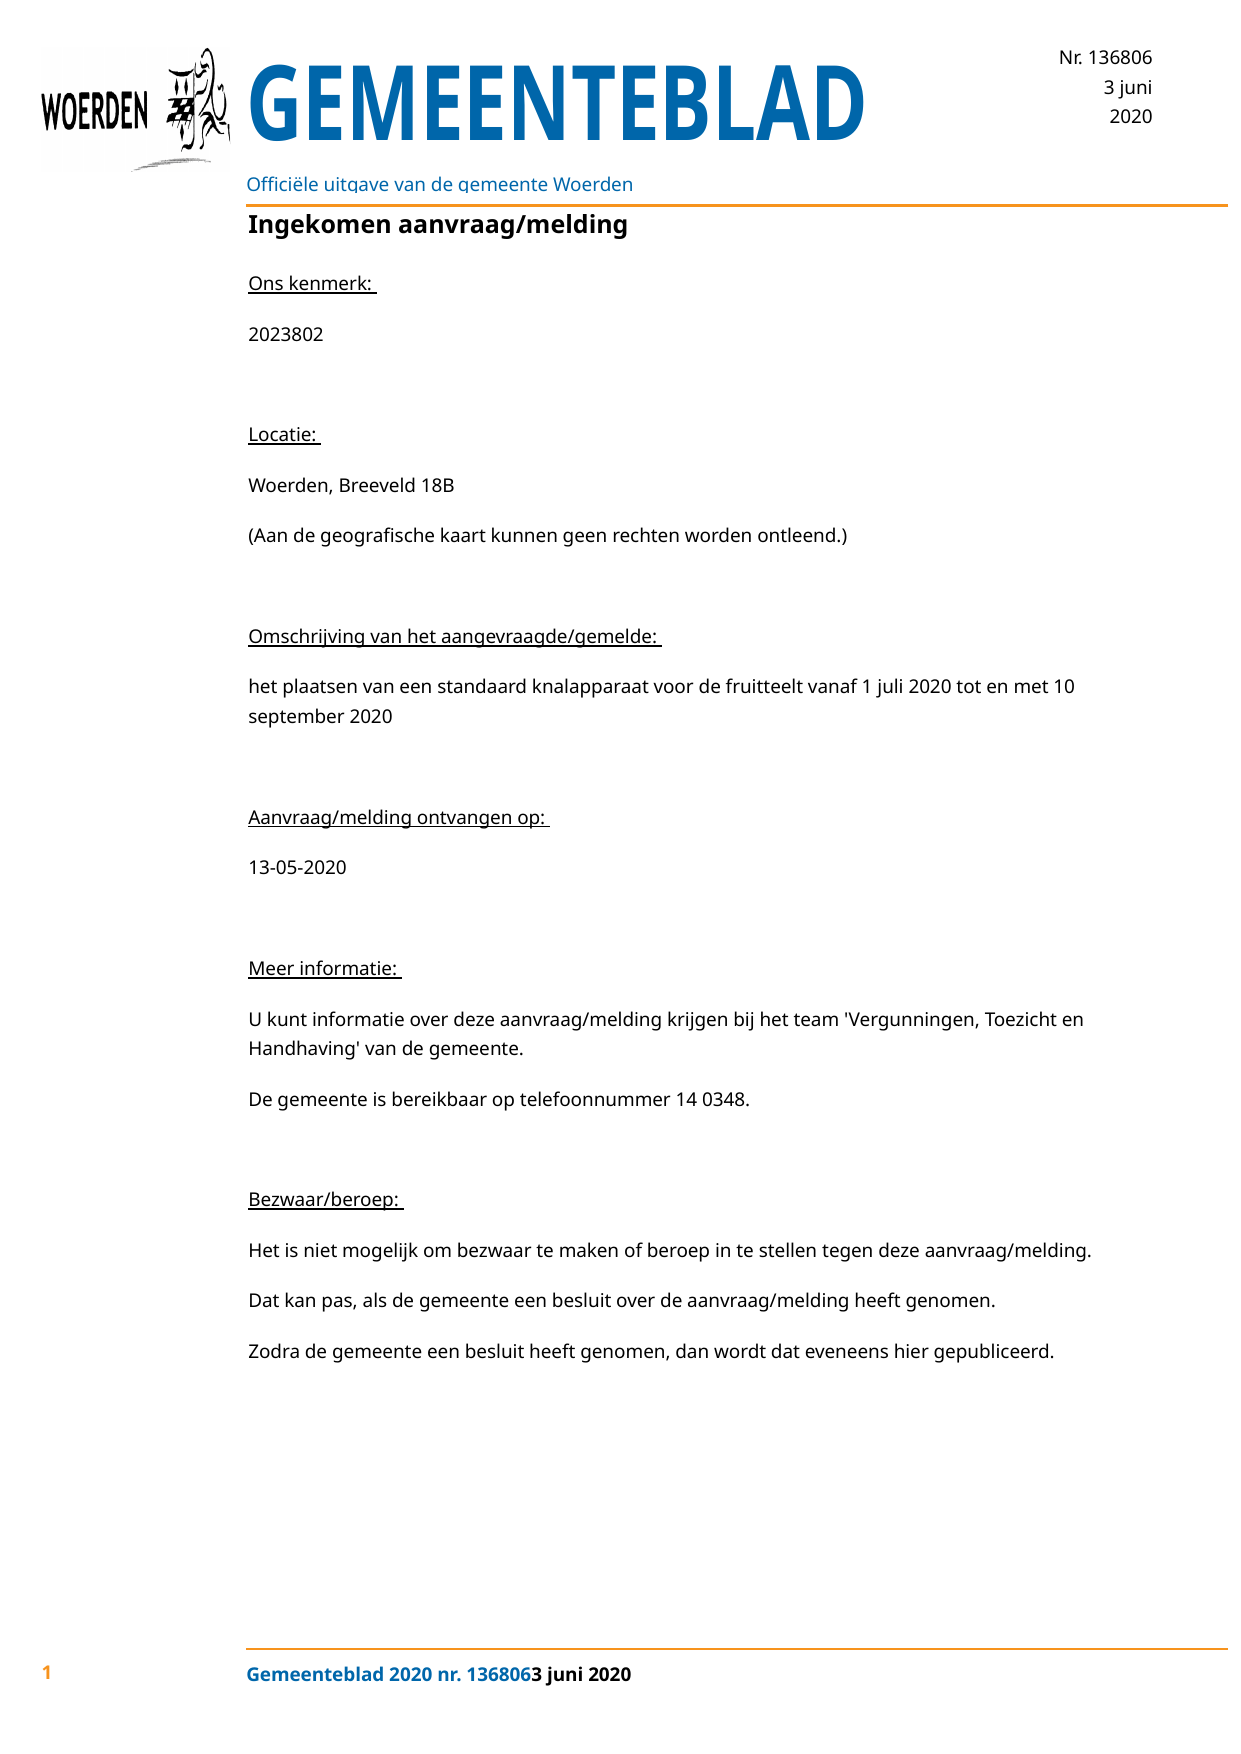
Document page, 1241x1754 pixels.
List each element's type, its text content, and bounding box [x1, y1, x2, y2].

text Zodra de gemeente een besluit heeft genomen, dan wordt dat eveneens hier gepubliceerd. [248, 1338, 1152, 1363]
text De gemeente is bereikbaar op telefoonnummer 14 0348. [248, 1086, 1152, 1111]
text Ingekomen aanvraag/melding [248, 207, 1152, 241]
text Meer informatie: [248, 955, 1152, 981]
text Ons kenmerk: [248, 270, 1152, 296]
text Aanvraag/melding ontvangen op: [248, 804, 1152, 830]
text Omschrijving van het aangevraagde/gemelde: [248, 623, 1152, 649]
text (Aan de geografische kaart kunnen geen rechten worden ontleend.) [248, 522, 1152, 548]
text Locatie: [248, 422, 1152, 447]
text U kunt informatie over deze aanvraag/melding krijgen bij het team 'Vergunningen, Toezicht en Handhaving' van de gemeente. [248, 1006, 1152, 1061]
text 2023802 [248, 321, 1152, 346]
text Woerden, Breeveld 18B [248, 472, 1152, 498]
text Het is niet mogelijk om bezwaar te maken of beroep in te stellen tegen deze aanvraag/melding. [248, 1237, 1152, 1263]
picture [41, 47, 231, 172]
text het plaatsen van een standaard knalapparaat voor de fruitteelt vanaf 1 juli 2020 tot en met 10 september 2020 [248, 674, 1152, 729]
text Dat kan pas, als de gemeente een besluit over de aanvraag/melding heeft genomen. [248, 1287, 1152, 1313]
text Bezwaar/beroep: [248, 1187, 1152, 1212]
text 13-05-2020 [248, 854, 1152, 880]
